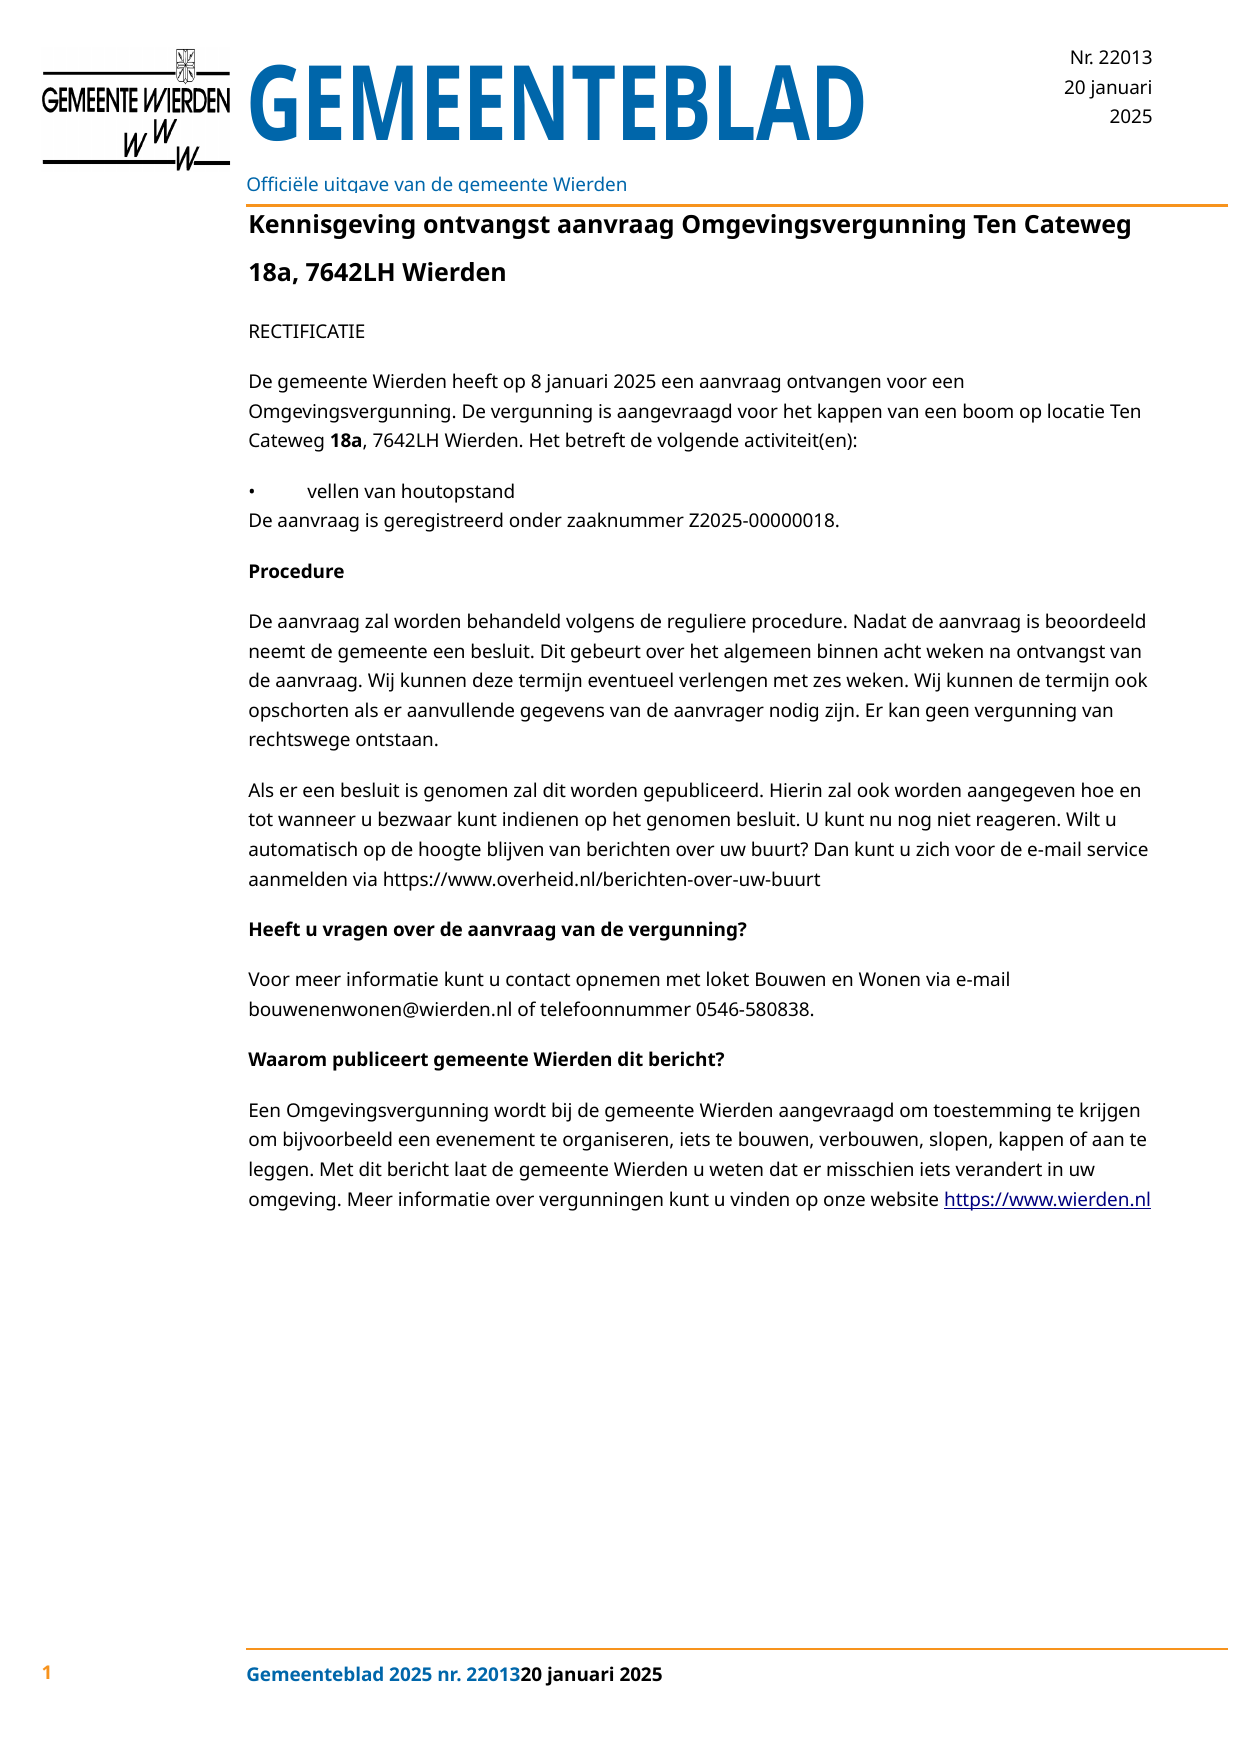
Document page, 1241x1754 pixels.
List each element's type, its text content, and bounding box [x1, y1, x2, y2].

text Als er een besluit is genomen zal dit worden gepubliceerd. Hierin zal ook worden aangegeven hoe en tot wanneer u bezwaar kunt indienen op het genomen besluit. U kunt nu nog niet reageren. Wilt u automatisch op de hoogte blijven van berichten over uw buurt? Dan kunt u zich voor de e-mail service aanmelden via https://www.overheid.nl/berichten-over-uw-buurt [248, 777, 1152, 892]
picture [41, 47, 231, 172]
text De aanvraag zal worden behandeld volgens de reguliere procedure. Nadat de aanvraag is beoordeeld neemt de gemeente een besluit. Dit gebeurt over het algemeen binnen acht weken na ontvangst van de aanvraag. Wij kunnen deze termijn eventueel verlengen met zes weken. Wij kunnen de termijn ook opschorten als er aanvullende gegevens van de aanvrager nodig zijn. Er kan geen vergunning van rechtswege ontstaan. [248, 608, 1152, 752]
text Waarom publiceert gemeente Wierden dit bericht? [248, 1047, 1152, 1072]
text RECTIFICATIE [248, 318, 1152, 344]
text Kennisgeving ontvangst aanvraag Omgevingsvergunning Ten Cateweg 18a, 7642LH Wierden [248, 207, 1152, 288]
text Procedure [248, 558, 1152, 584]
text De aanvraag is geregistreerd onder zaaknummer Z2025-00000018. [248, 507, 1152, 533]
text Voor meer informatie kunt u contact opnemen met loket Bouwen en Wonen via e-mail bouwenenwonen@wierden.nl of telefoonnummer 0546-580838. [248, 967, 1152, 1022]
text Heeft u vragen over de aanvraag van de vergunning? [248, 916, 1152, 942]
text De gemeente Wierden heeft op 8 januari 2025 een aanvraag ontvangen voor een Omgevingsvergunning. De vergunning is aangevraagd voor het kappen van een boom op locatie Ten Cateweg 18a, 7642LH Wierden. Het betreft de volgende activiteit(en): [248, 368, 1152, 453]
list vellen van houtopstand [248, 478, 1152, 504]
text Een Omgevingsvergunning wordt bij de gemeente Wierden aangevraagd om toestemming te krijgen om bijvoorbeeld een evenement te organiseren, iets te bouwen, verbouwen, slopen, kappen of aan te leggen. Met dit bericht laat de gemeente Wierden u weten dat er misschien iets verandert in uw omgeving. Meer informatie over vergunningen kunt u vinden op onze website https://www.wierden.nl [248, 1097, 1152, 1212]
